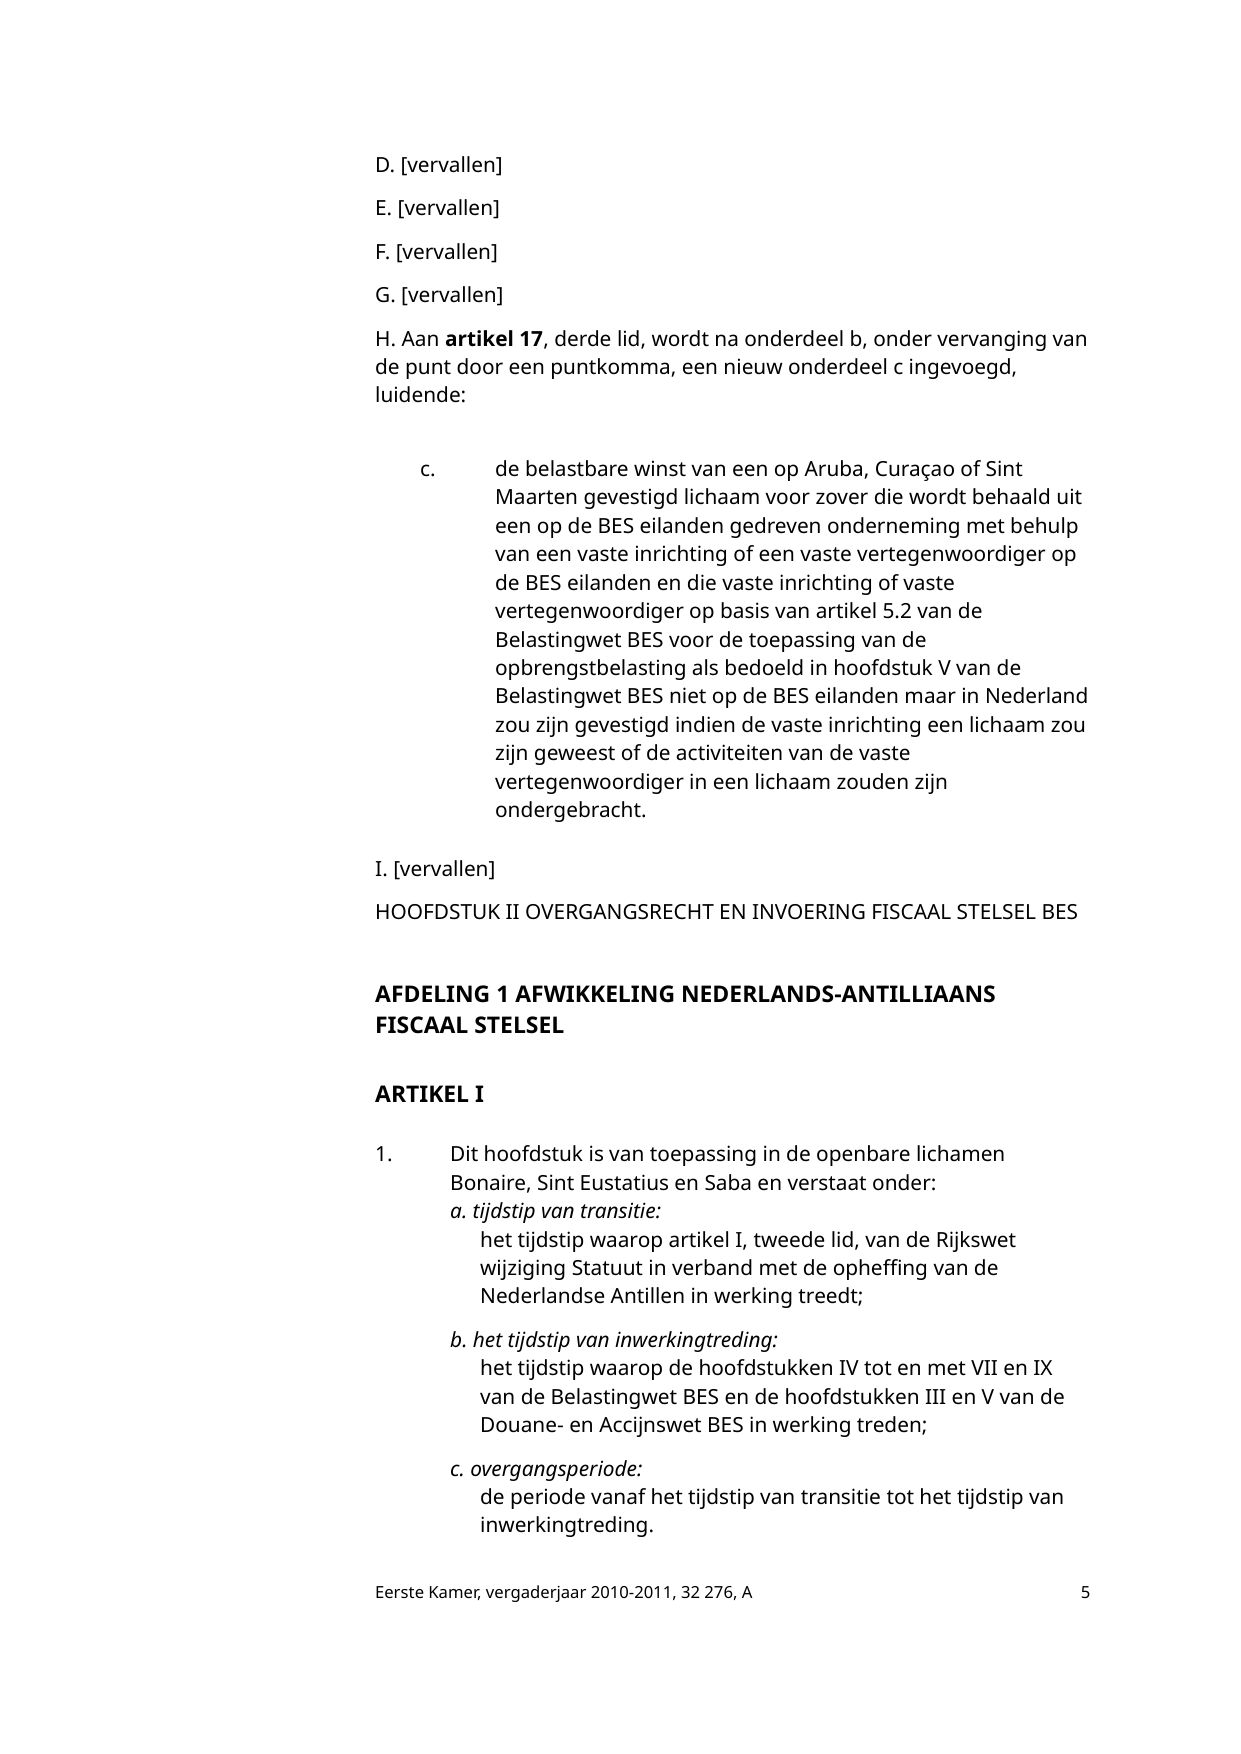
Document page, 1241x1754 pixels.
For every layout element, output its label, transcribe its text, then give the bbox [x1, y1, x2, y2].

text D. [vervallen] [375, 150, 1090, 178]
list de belastbare winst van een op Aruba, Curaçao of Sint Maarten gevestigd lichaam voor zover die wordt behaald uit een op de BES eilanden gedreven onderneming met behulp van een vaste inrichting of een vaste vertegenwoordiger op de BES eilanden en die vaste inrichting of vaste vertegenwoordiger op basis van artikel 5.2 van de Belastingwet BES voor de toepassing van de opbrengstbelasting als bedoeld in hoofdstuk V van de Belastingwet BES niet op de BES eilanden maar in Nederland zou zijn gevestigd indien de vaste inrichting een lichaam zou zijn geweest of de activiteiten van de vaste vertegenwoordiger in een lichaam zouden zijn ondergebracht. [420, 454, 1090, 824]
list de periode vanaf het tijdstip van transitie tot het tijdstip van inwerkingtreding. [405, 1482, 1090, 1539]
list b. het tijdstip van inwerkingtreding: [375, 1325, 1090, 1353]
text H. Aan artikel 17, derde lid, wordt na onderdeel b, onder vervanging van de punt door een puntkomma, een nieuw onderdeel c ingevoegd, luidende: [375, 324, 1090, 409]
subtitle AFDELING 1 AFWIKKELING NEDERLANDS-ANTILLIAANS FISCAAL STELSEL [375, 978, 1090, 1041]
subtitle HOOFDSTUK II OVERGANGSRECHT EN INVOERING FISCAAL STELSEL BES [375, 897, 1090, 926]
text E. [vervallen] [375, 193, 1090, 222]
list c. overgangsperiode: [375, 1454, 1090, 1482]
list a. tijdstip van transitie: [375, 1196, 1090, 1225]
text F. [vervallen] [375, 237, 1090, 265]
list Dit hoofdstuk is van toepassing in de openbare lichamen Bonaire, Sint Eustatius en Saba en verstaat onder: [375, 1139, 1090, 1196]
text I. [vervallen] [375, 854, 1090, 882]
subtitle ARTIKEL I [375, 1078, 1090, 1109]
list het tijdstip waarop de hoofdstukken IV tot en met VII en IX van de Belastingwet BES en de hoofdstukken III en V van de Douane- en Accijnswet BES in werking treden; [405, 1353, 1090, 1439]
text G. [vervallen] [375, 280, 1090, 309]
list het tijdstip waarop artikel I, tweede lid, van de Rijkswet wijziging Statuut in verband met de opheffing van de Nederlandse Antillen in werking treedt; [405, 1225, 1090, 1310]
